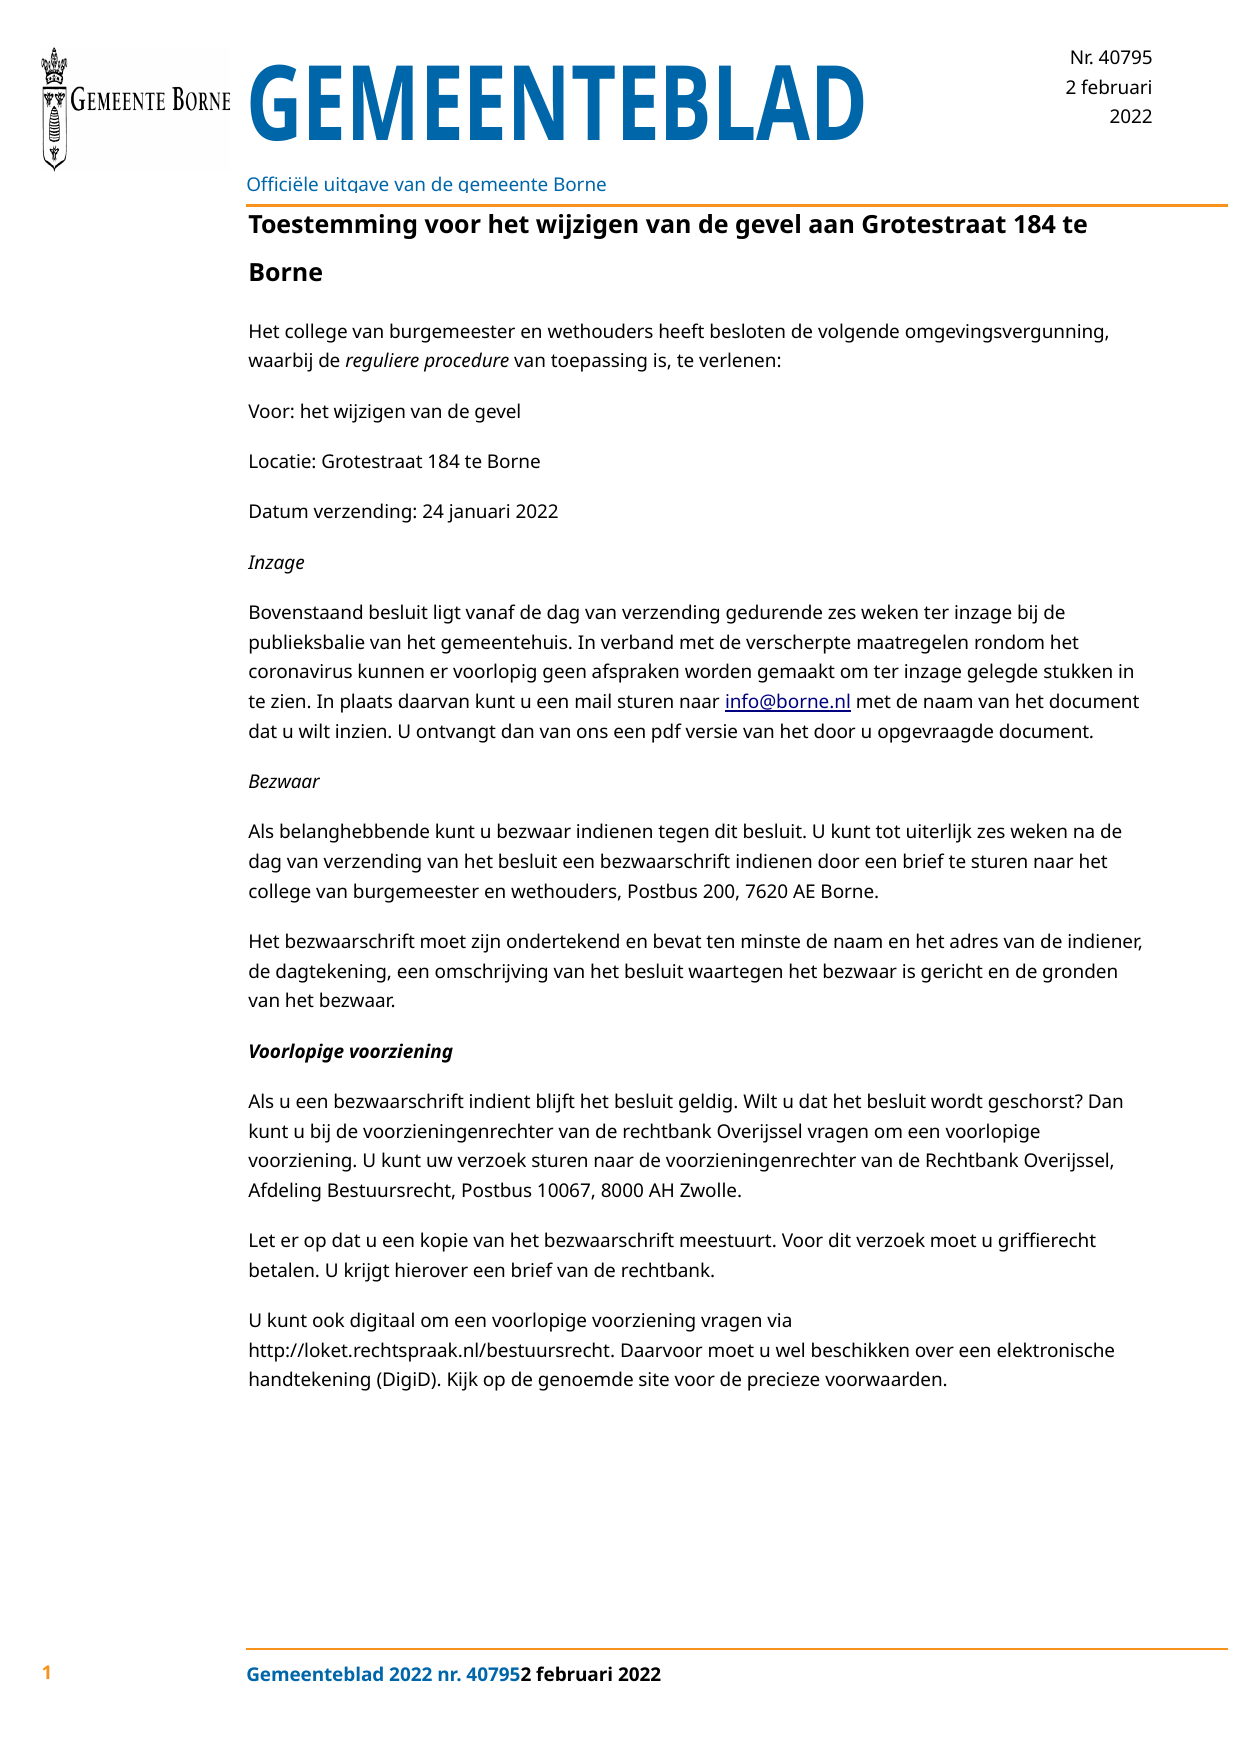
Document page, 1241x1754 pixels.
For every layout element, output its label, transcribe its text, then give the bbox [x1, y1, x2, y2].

text Als u een bezwaarschrift indient blijft het besluit geldig. Wilt u dat het besluit wordt geschorst? Dan kunt u bij de voorzieningenrechter van de rechtbank Overijssel vragen om een voorlopige voorziening. U kunt uw verzoek sturen naar de voorzieningenrechter van de Rechtbank Overijssel, Afdeling Bestuursrecht, Postbus 10067, 8000 AH Zwolle. [248, 1088, 1152, 1203]
text Toestemming voor het wijzigen van de gevel aan Grotestraat 184 te Borne [248, 207, 1152, 288]
text U kunt ook digitaal om een voorlopige voorziening vragen via http://loket.rechtspraak.nl/bestuursrecht. Daarvoor moet u wel beschikken over een elektronische handtekening (DigiD). Kijk op de genoemde site voor de precieze voorwaarden. [248, 1307, 1152, 1392]
text Het bezwaarschrift moet zijn ondertekend en bevat ten minste de naam en het adres van de indiener, de dagtekening, een omschrijving van het besluit waartegen het bezwaar is gericht en de gronden van het bezwaar. [248, 928, 1152, 1013]
text Locatie: Grotestraat 184 te Borne [248, 448, 1152, 474]
picture [41, 47, 231, 172]
text Voor: het wijzigen van de gevel [248, 398, 1152, 424]
text Voorlopige voorziening [248, 1038, 1152, 1064]
text Als belanghebbende kunt u bezwaar indienen tegen dit besluit. U kunt tot uiterlijk zes weken na de dag van verzending van het besluit een bezwaarschrift indienen door een brief te sturen naar het college van burgemeester en wethouders, Postbus 200, 7620 AE Borne. [248, 819, 1152, 904]
text Datum verzending: 24 januari 2022 [248, 499, 1152, 524]
text Bovenstaand besluit ligt vanaf de dag van verzending gedurende zes weken ter inzage bij de publieksbalie van het gemeentehuis. In verband met de verscherpte maatregelen rondom het coronavirus kunnen er voorlopig geen afspraken worden gemaakt om ter inzage gelegde stukken in te zien. In plaats daarvan kunt u een mail sturen naar info@borne.nl met de naam van het document dat u wilt inzien. U ontvangt dan van ons een pdf versie van het door u opgevraagde document. [248, 599, 1152, 744]
text Het college van burgemeester en wethouders heeft besloten de volgende omgevingsvergunning, waarbij de reguliere procedure van toepassing is, te verlenen: [248, 318, 1152, 373]
text Inzage [248, 549, 1152, 575]
text Let er op dat u een kopie van het bezwaarschrift meestuurt. Voor dit verzoek moet u griffierecht betalen. U krijgt hierover een brief van de rechtbank. [248, 1227, 1152, 1283]
text Bezwaar [248, 768, 1152, 794]
